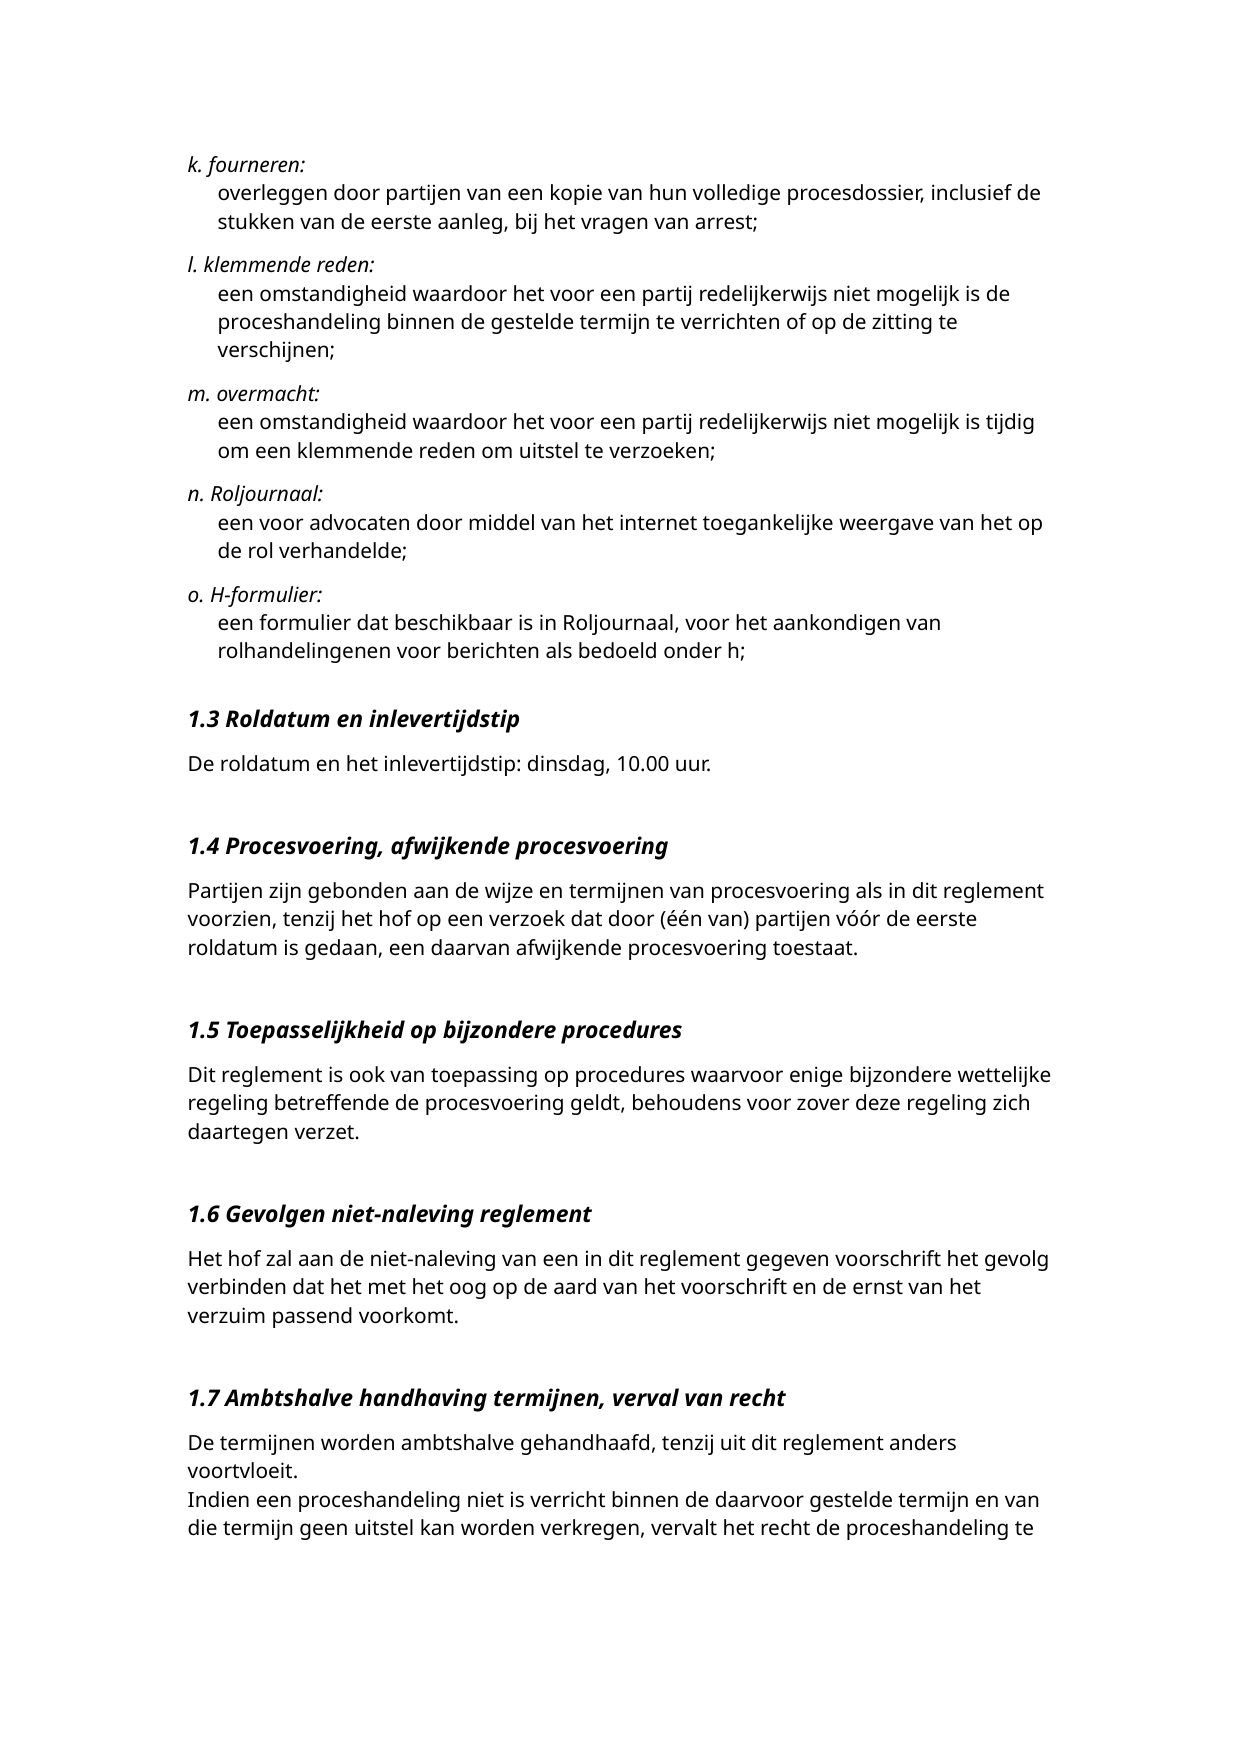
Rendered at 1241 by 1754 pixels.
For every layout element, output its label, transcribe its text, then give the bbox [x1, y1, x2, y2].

text De roldatum en het inlevertijdstip: dinsdag, 10.00 uur. [187, 749, 1053, 777]
text een omstandigheid waardoor het voor een partij redelijkerwijs niet mogelijk is de proceshandeling binnen de gestelde termijn te verrichten of op de zitting te verschijnen; [217, 279, 1053, 364]
text Partijen zijn gebonden aan de wijze en termijnen van procesvoering als in dit reglement voorzien, tenzij het hof op een verzoek dat door (één van) partijen vóór de eerste roldatum is gedaan, een daarvan afwijkende procesvoering toestaat. [187, 876, 1053, 961]
subtitle 1.7 Ambtshalve handhaving termijnen, verval van recht [187, 1382, 1053, 1413]
text n. Roljournaal: [187, 479, 1053, 508]
text Dit reglement is ook van toepassing op procedures waarvoor enige bijzondere wettelijke regeling betreffende de procesvoering geldt, behoudens voor zover deze regeling zich daartegen verzet. [187, 1060, 1053, 1145]
text De termijnen worden ambtshalve gehandhaafd, tenzij uit dit reglement anders voortvloeit. [187, 1428, 1053, 1485]
text Indien een proceshandeling niet is verricht binnen de daarvoor gestelde termijn en van die termijn geen uitstel kan worden verkregen, vervalt het recht de proceshandeling te [187, 1485, 1053, 1542]
text overleggen door partijen van een kopie van hun volledige procesdossier, inclusief de stukken van de eerste aanleg, bij het vragen van arrest; [217, 178, 1053, 235]
subtitle 1.6 Gevolgen niet-naleving reglement [187, 1198, 1053, 1229]
text k. fourneren: [187, 150, 1053, 178]
text een formulier dat beschikbaar is in Roljournaal, voor het aankondigen van rolhandelingenen voor berichten als bedoeld onder h; [217, 608, 1053, 665]
subtitle 1.3 Roldatum en inlevertijdstip [187, 702, 1053, 734]
subtitle 1.5 Toepasselijkheid op bijzondere procedures [187, 1014, 1053, 1045]
text een voor advocaten door middel van het internet toegankelijke weergave van het op de rol verhandelde; [217, 508, 1053, 565]
text m. overmacht: [187, 379, 1053, 407]
text een omstandigheid waardoor het voor een partij redelijkerwijs niet mogelijk is tijdig om een klemmende reden om uitstel te verzoeken; [217, 407, 1053, 464]
text o. H-formulier: [187, 580, 1053, 608]
text Het hof zal aan de niet-naleving van een in dit reglement gegeven voorschrift het gevolg verbinden dat het met het oog op de aard van het voorschrift en de ernst van het verzuim passend voorkomt. [187, 1244, 1053, 1329]
subtitle 1.4 Procesvoering, afwijkende procesvoering [187, 830, 1053, 861]
text l. klemmende reden: [187, 250, 1053, 279]
